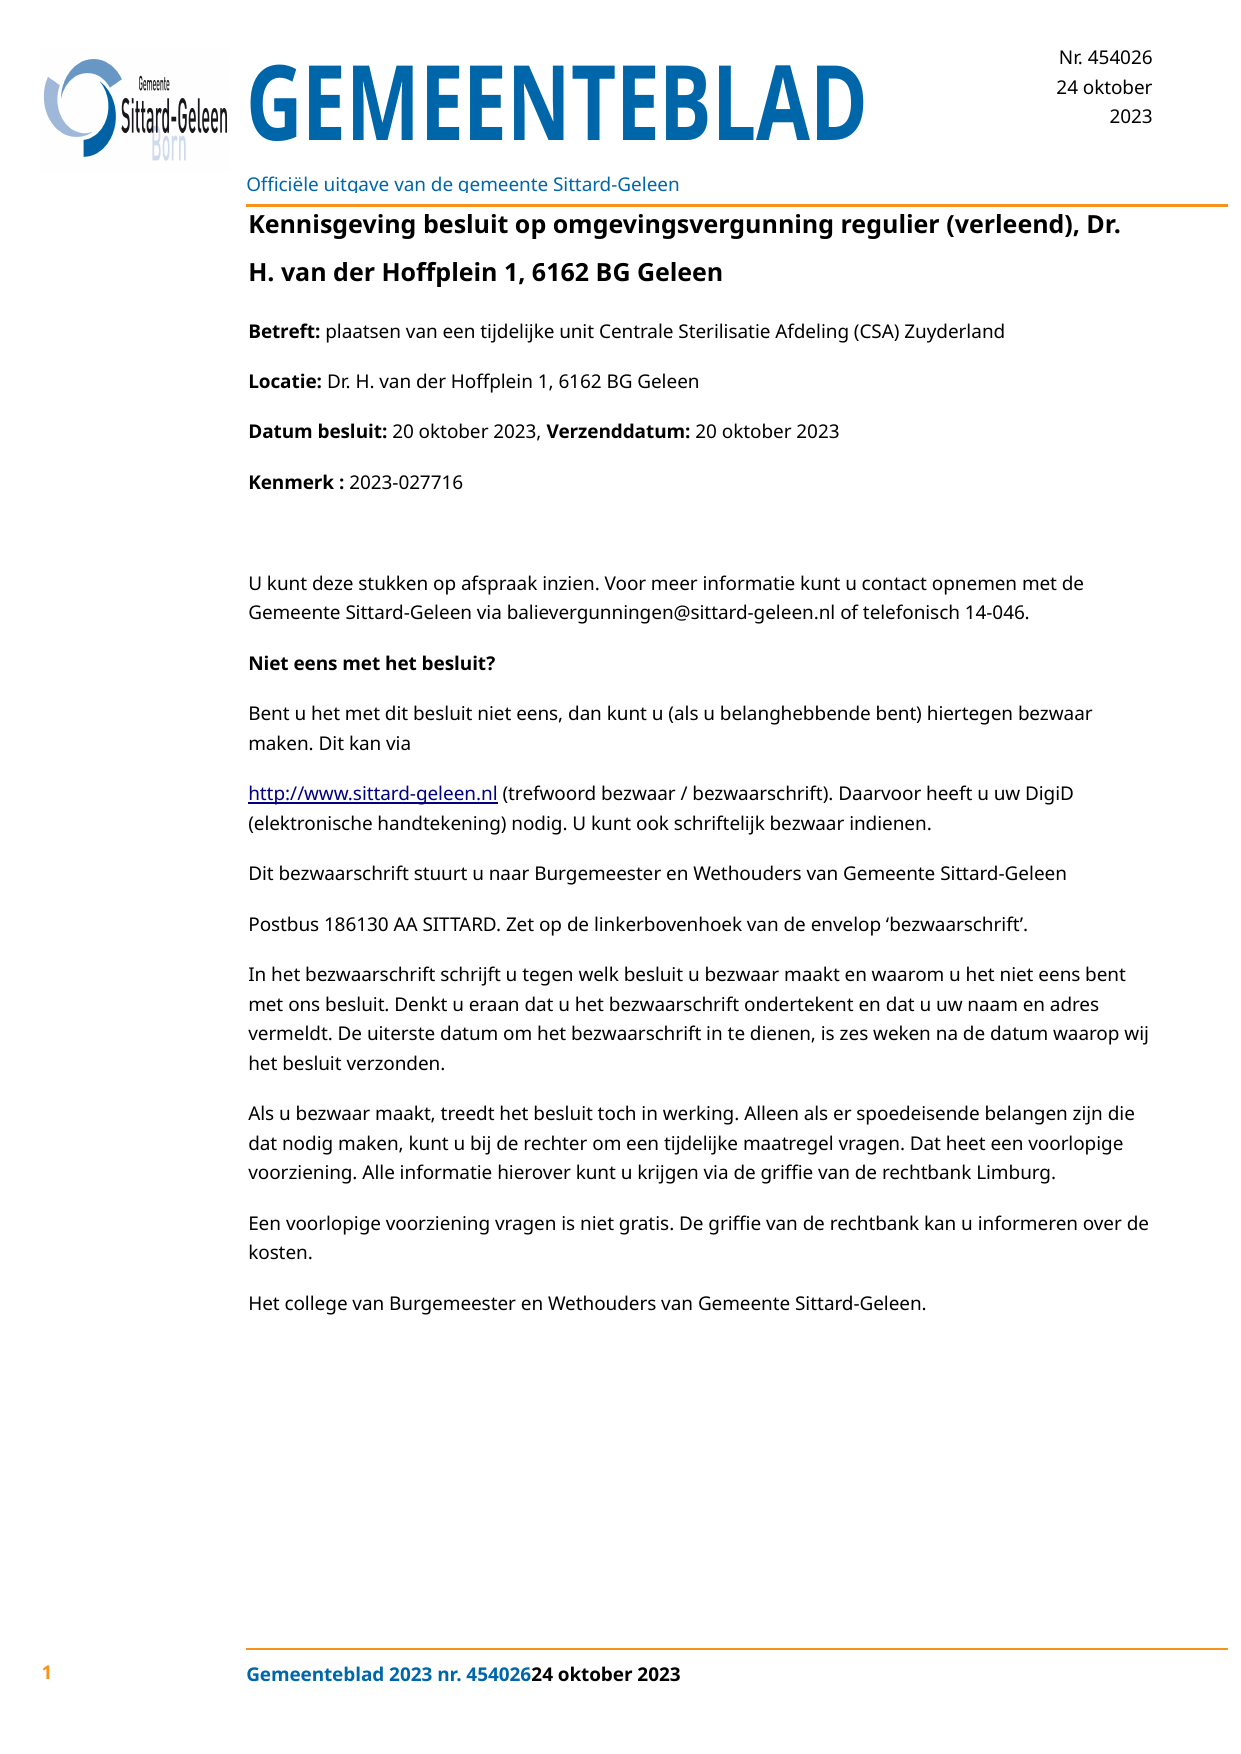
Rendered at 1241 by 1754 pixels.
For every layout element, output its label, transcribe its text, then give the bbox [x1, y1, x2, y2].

text Postbus 186130 AA SITTARD. Zet op de linkerbovenhoek van de envelop ‘bezwaarschrift’. [248, 911, 1152, 937]
text Kenmerk : 2023-027716 [248, 469, 1152, 495]
text Locatie: Dr. H. van der Hoffplein 1, 6162 BG Geleen [248, 368, 1152, 394]
text U kunt deze stukken op afspraak inzien. Voor meer informatie kunt u contact opnemen met de Gemeente Sittard-Geleen via balievergunningen@sittard-geleen.nl of telefonisch 14-046. [248, 570, 1152, 625]
text Kennisgeving besluit op omgevingsvergunning regulier (verleend), Dr. H. van der Hoffplein 1, 6162 BG Geleen [248, 207, 1152, 288]
text Dit bezwaarschrift stuurt u naar Burgemeester en Wethouders van Gemeente Sittard-Geleen [248, 860, 1152, 886]
text Betreft: plaatsen van een tijdelijke unit Centrale Sterilisatie Afdeling (CSA) Zuyderland [248, 318, 1152, 344]
text Een voorlopige voorziening vragen is niet gratis. De griffie van de rechtbank kan u informeren over de kosten. [248, 1210, 1152, 1265]
text Datum besluit: 20 oktober 2023, Verzenddatum: 20 oktober 2023 [248, 419, 1152, 444]
text Niet eens met het besluit? [248, 650, 1152, 676]
text Het college van Burgemeester en Wethouders van Gemeente Sittard-Geleen. [248, 1290, 1152, 1316]
text In het bezwaarschrift schrijft u tegen welk besluit u bezwaar maakt en waarom u het niet eens bent met ons besluit. Denkt u eraan dat u het bezwaarschrift ondertekent en dat u uw naam en adres vermeldt. De uiterste datum om het bezwaarschrift in te dienen, is zes weken na de datum waarop wij het besluit verzonden. [248, 961, 1152, 1076]
text Als u bezwaar maakt, treedt het besluit toch in werking. Alleen als er spoedeisende belangen zijn die dat nodig maken, kunt u bij de rechter om een tijdelijke maatregel vragen. Dat heet een voorlopige voorziening. Alle informatie hierover kunt u krijgen via de griffie van de rechtbank Limburg. [248, 1100, 1152, 1185]
text Bent u het met dit besluit niet eens, dan kunt u (als u belanghebbende bent) hiertegen bezwaar maken. Dit kan via [248, 700, 1152, 756]
text http://www.sittard-geleen.nl (trefwoord bezwaar / bezwaarschrift). Daarvoor heeft u uw DigiD (elektronische handtekening) nodig. U kunt ook schriftelijk bezwaar indienen. [248, 780, 1152, 836]
picture [41, 47, 231, 172]
